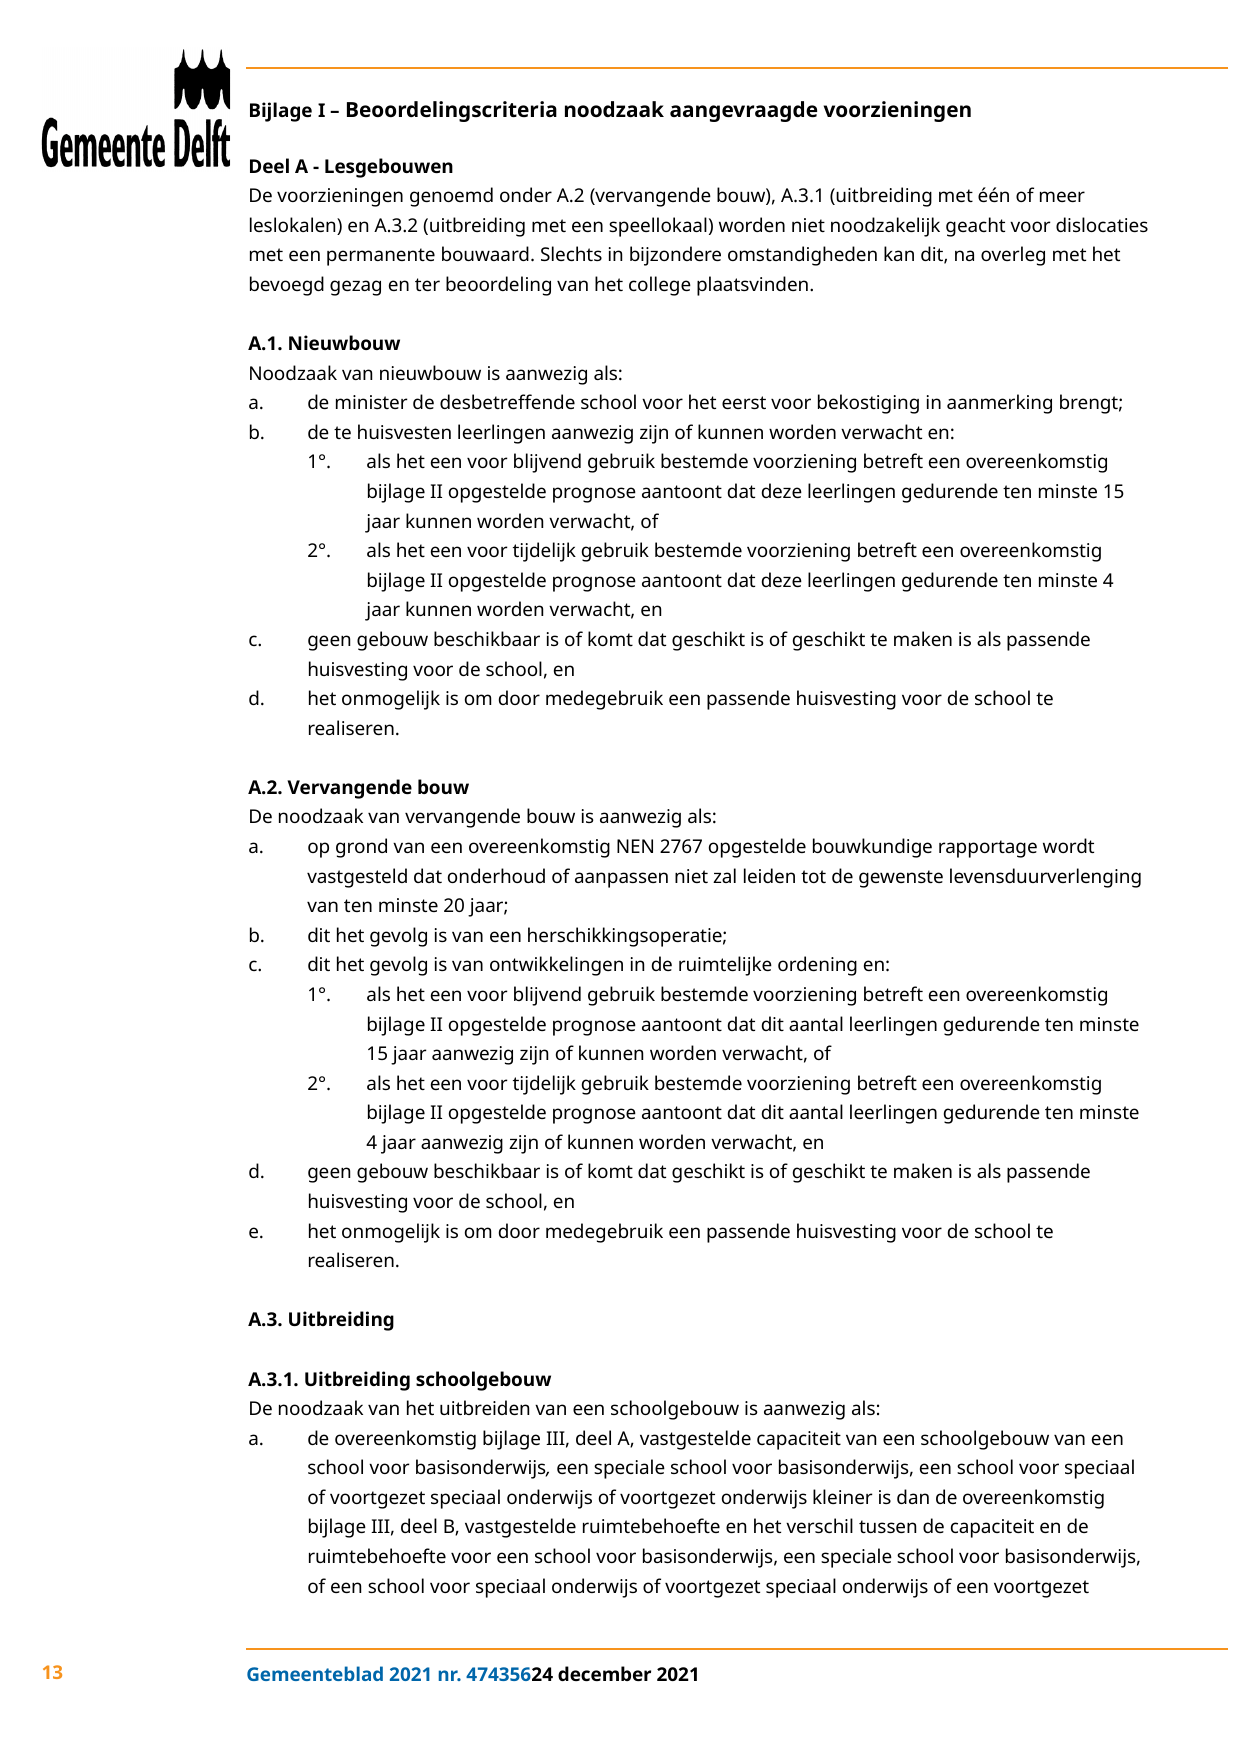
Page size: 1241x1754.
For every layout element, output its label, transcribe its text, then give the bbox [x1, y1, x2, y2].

text Noodzaak van nieuwbouw is aanwezig als: [248, 360, 1152, 386]
list dit het gevolg is van een herschikkingsoperatie; [248, 922, 1152, 948]
list als het een voor blijvend gebruik bestemde voorziening betreft een overeenkomstig bijlage II opgestelde prognose aantoont dat deze leerlingen gedurende ten minste 15 jaar kunnen worden verwacht, of [307, 449, 1152, 534]
list geen gebouw beschikbaar is of komt dat geschikt is of geschikt te maken is als passende huisvesting voor de school, en [248, 1159, 1152, 1214]
list de overeenkomstig bijlage III, deel A, vastgestelde capaciteit van een schoolgebouw van een school voor basisonderwijs, een speciale school voor basisonderwijs, een school voor speciaal of voortgezet speciaal onderwijs of voortgezet onderwijs kleiner is dan de overeenkomstig bijlage III, deel B, vastgestelde ruimtebehoefte en het verschil tussen de capaciteit en de ruimtebehoefte voor een school voor basisonderwijs, een speciale school voor basisonderwijs, of een school voor speciaal onderwijs of voortgezet speciaal onderwijs of een voortgezet [248, 1425, 1152, 1599]
text Deel A - Lesgebouwen [248, 153, 1152, 179]
text A.2. Vervangende bouw [248, 774, 1152, 800]
list als het een voor tijdelijk gebruik bestemde voorziening betreft een overeenkomstig bijlage II opgestelde prognose aantoont dat dit aantal leerlingen gedurende ten minste 4 jaar aanwezig zijn of kunnen worden verwacht, en [307, 1070, 1152, 1155]
text A.1. Nieuwbouw [248, 330, 1152, 356]
text A.3. Uitbreiding [248, 1307, 1152, 1332]
text A.3.1. Uitbreiding schoolgebouw [248, 1366, 1152, 1392]
picture [41, 47, 231, 172]
list de minister de desbetreffende school voor het eerst voor bekostiging in aanmerking brengt; [248, 389, 1152, 415]
list dit het gevolg is van ontwikkelingen in de ruimtelijke ordening en: [248, 952, 1152, 977]
list geen gebouw beschikbaar is of komt dat geschikt is of geschikt te maken is als passende huisvesting voor de school, en [248, 626, 1152, 682]
list als het een voor blijvend gebruik bestemde voorziening betreft een overeenkomstig bijlage II opgestelde prognose aantoont dat dit aantal leerlingen gedurende ten minste 15 jaar aanwezig zijn of kunnen worden verwacht, of [307, 981, 1152, 1066]
text De noodzaak van het uitbreiden van een schoolgebouw is aanwezig als: [248, 1395, 1152, 1421]
text De noodzaak van vervangende bouw is aanwezig als: [248, 804, 1152, 829]
list het onmogelijk is om door medegebruik een passende huisvesting voor de school te realiseren. [248, 685, 1152, 741]
list het onmogelijk is om door medegebruik een passende huisvesting voor de school te realiseren. [248, 1218, 1152, 1273]
text Bijlage I – Beoordelingscriteria noodzaak aangevraagde voorzieningen [248, 95, 1152, 123]
list de te huisvesten leerlingen aanwezig zijn of kunnen worden verwacht en: [248, 419, 1152, 445]
list op grond van een overeenkomstig NEN 2767 opgestelde bouwkundige rapportage wordt vastgesteld dat onderhoud of aanpassen niet zal leiden tot de gewenste levensduurverlenging van ten minste 20 jaar; [248, 833, 1152, 918]
text De voorzieningen genoemd onder A.2 (vervangende bouw), A.3.1 (uitbreiding met één of meer leslokalen) en A.3.2 (uitbreiding met een speellokaal) worden niet noodzakelijk geacht voor dislocaties met een permanente bouwaard. Slechts in bijzondere omstandigheden kan dit, na overleg met het bevoegd gezag en ter beoordeling van het college plaatsvinden. [248, 182, 1152, 297]
list als het een voor tijdelijk gebruik bestemde voorziening betreft een overeenkomstig bijlage II opgestelde prognose aantoont dat deze leerlingen gedurende ten minste 4 jaar kunnen worden verwacht, en [307, 537, 1152, 622]
